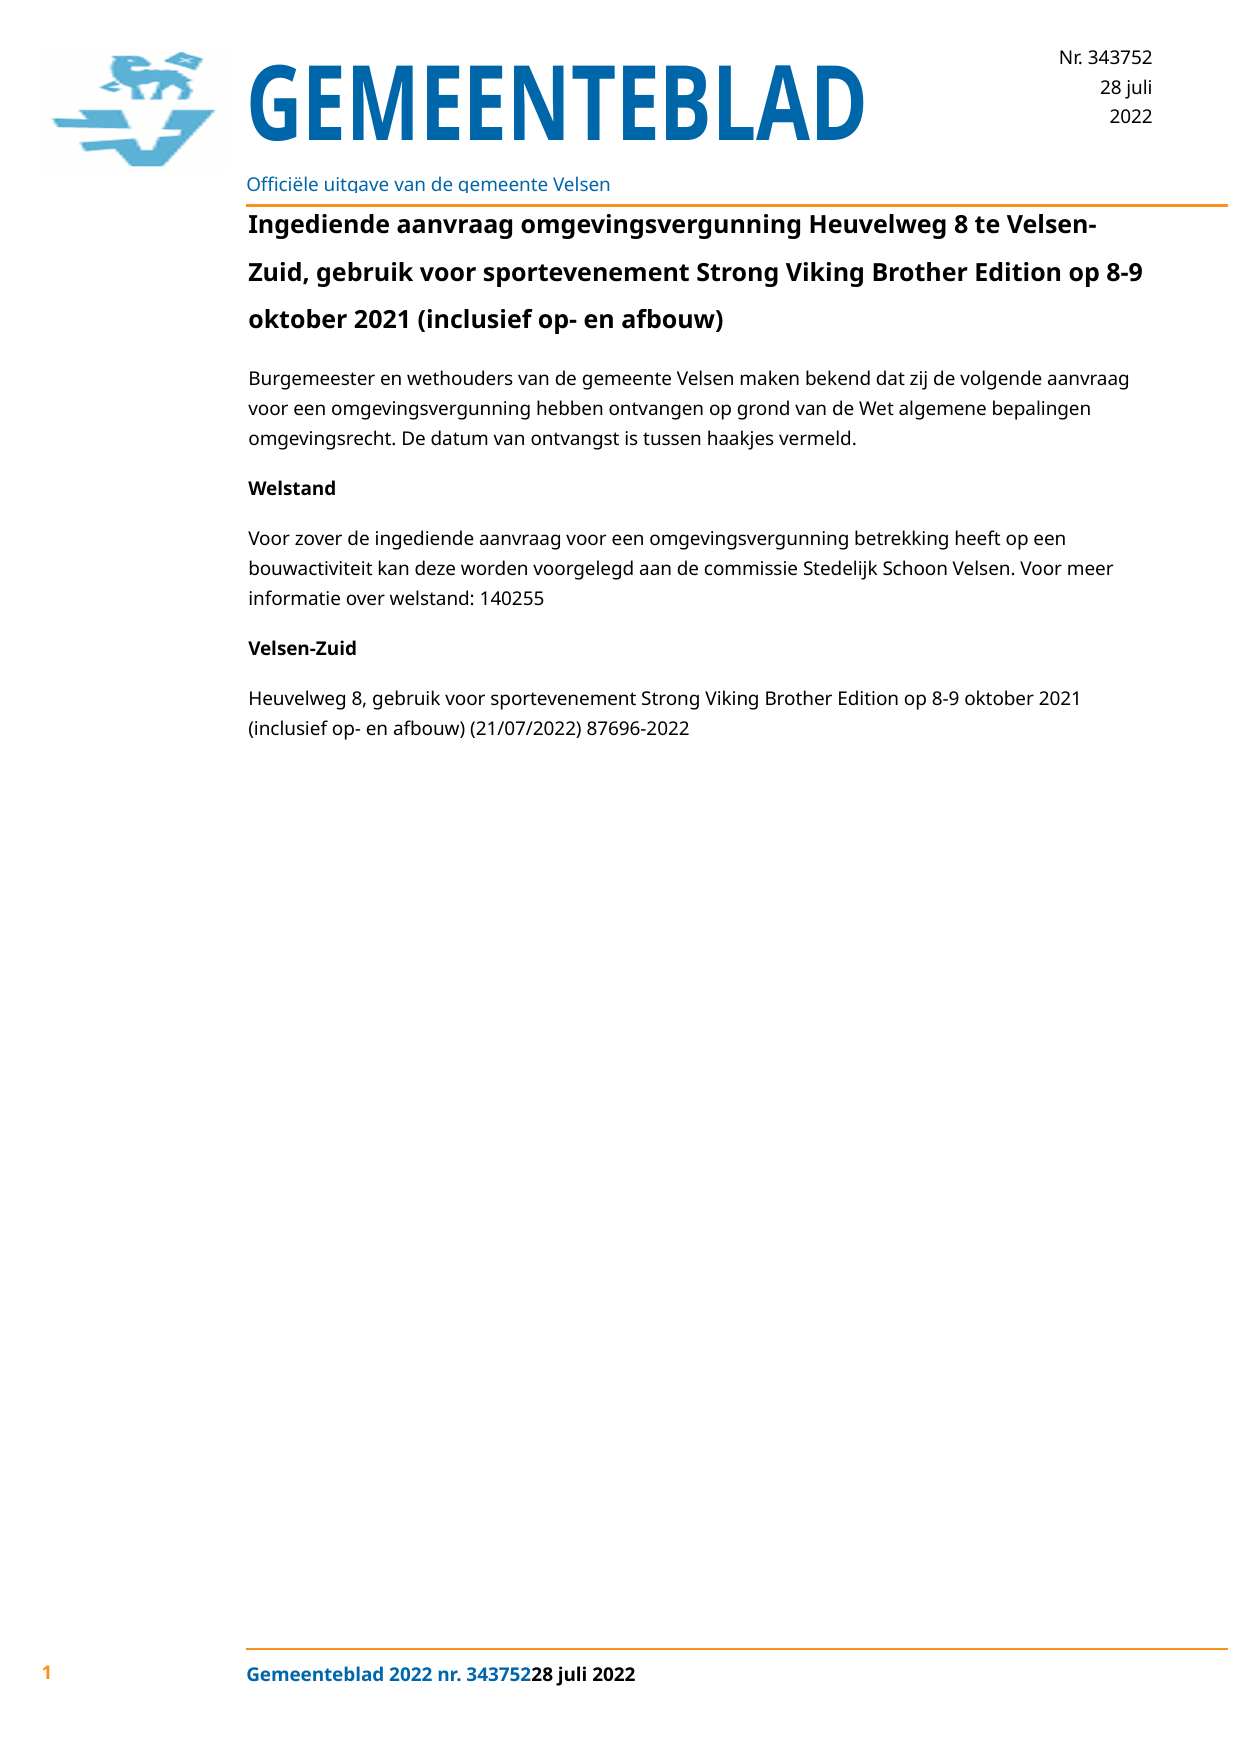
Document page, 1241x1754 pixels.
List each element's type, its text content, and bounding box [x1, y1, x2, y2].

text Voor zover de ingediende aanvraag voor een omgevingsvergunning betrekking heeft op een bouwactiviteit kan deze worden voorgelegd aan de commissie Stedelijk Schoon Velsen. Voor meer informatie over welstand: 140255 [248, 526, 1152, 610]
text Ingediende aanvraag omgevingsvergunning Heuvelweg 8 te Velsen-Zuid, gebruik voor sportevenement Strong Viking Brother Edition op 8-9 oktober 2021 (inclusief op- en afbouw) [248, 207, 1152, 336]
text Burgemeester en wethouders van de gemeente Velsen maken bekend dat zij de volgende aanvraag voor een omgevingsvergunning hebben ontvangen op grond van de Wet algemene bepalingen omgevingsrecht. De datum van ontvangst is tussen haakjes vermeld. [248, 366, 1152, 450]
text Velsen-Zuid [248, 635, 1152, 661]
text Welstand [248, 475, 1152, 501]
picture [41, 47, 231, 172]
text Heuvelweg 8, gebruik voor sportevenement Strong Viking Brother Edition op 8-9 oktober 2021 (inclusief op- en afbouw) (21/07/2022) 87696-2022 [248, 686, 1152, 741]
